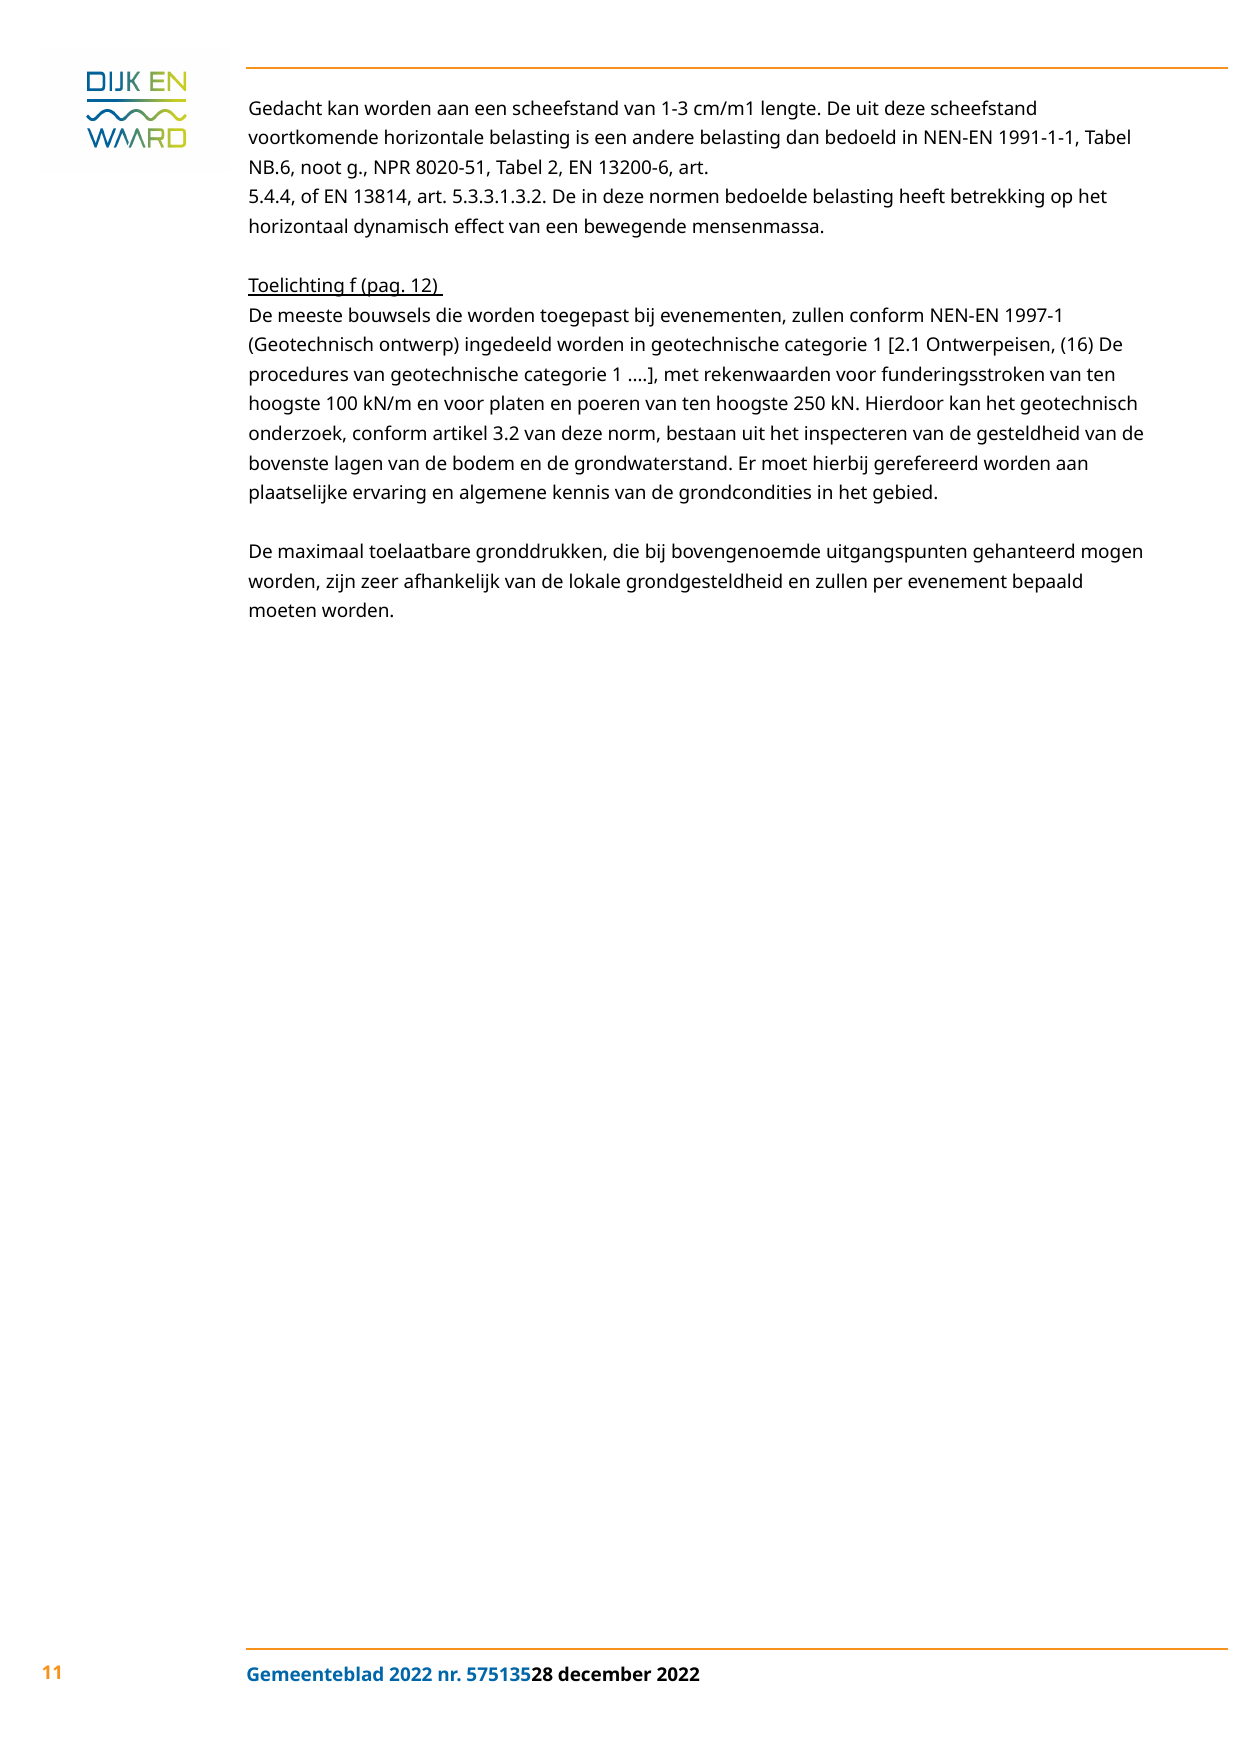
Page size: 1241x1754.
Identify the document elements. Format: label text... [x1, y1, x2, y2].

text De meeste bouwsels die worden toegepast bij evenementen, zullen conform NEN-EN 1997-1 [248, 302, 1152, 328]
text Toelichting f (pag. 12) [248, 272, 1152, 298]
text De maximaal toelaatbare gronddrukken, die bij bovengenoemde uitgangspunten gehanteerd mogen worden, zijn zeer afhankelijk van de lokale grondgesteldheid en zullen per evenement bepaald moeten worden. [248, 538, 1152, 623]
text Gedacht kan worden aan een scheefstand van 1-3 cm/m1 lengte. De uit deze scheefstand voortkomende horizontale belasting is een andere belasting dan bedoeld in NEN-EN 1991-1-1, Tabel NB.6, noot g., NPR 8020-51, Tabel 2, EN 13200-6, art. [248, 95, 1152, 180]
text 5.4.4, of EN 13814, art. 5.3.3.1.3.2. De in deze normen bedoelde belasting heeft betrekking op het horizontaal dynamisch effect van een bewegende mensenmassa. [248, 183, 1152, 239]
picture [41, 47, 231, 172]
text (Geotechnisch ontwerp) ingedeeld worden in geotechnische categorie 1 [2.1 Ontwerpeisen, (16) De procedures van geotechnische categorie 1 ….], met rekenwaarden voor funderingsstroken van ten hoogste 100 kN/m en voor platen en poeren van ten hoogste 250 kN. Hierdoor kan het geotechnisch onderzoek, conform artikel 3.2 van deze norm, bestaan uit het inspecteren van de gesteldheid van de bovenste lagen van de bodem en de grondwaterstand. Er moet hierbij gerefereerd worden aan plaatselijke ervaring en algemene kennis van de grondcondities in het gebied. [248, 331, 1152, 505]
